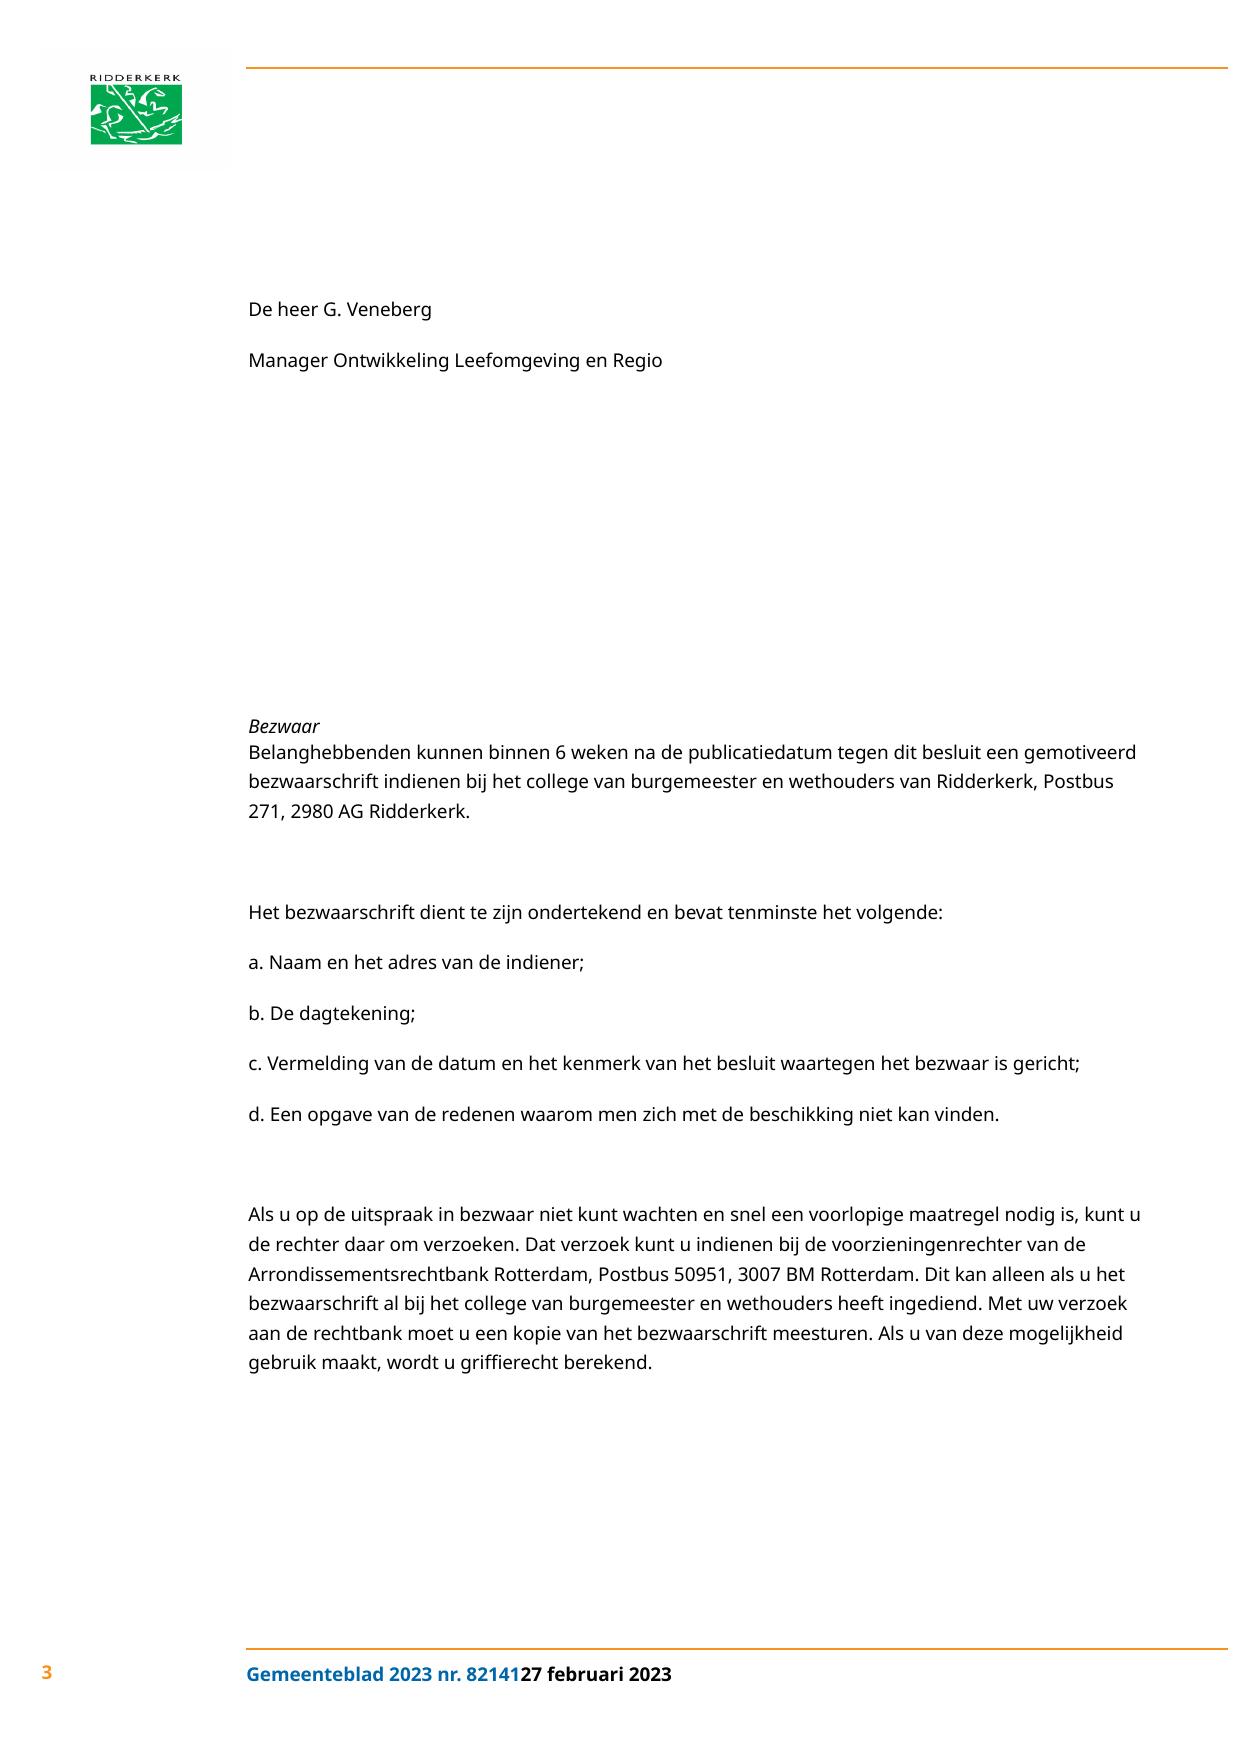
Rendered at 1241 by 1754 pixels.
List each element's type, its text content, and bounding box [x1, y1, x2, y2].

text Belanghebbenden kunnen binnen 6 weken na de publicatiedatum tegen dit besluit een gemotiveerd bezwaarschrift indienen bij het college van burgemeester en wethouders van Ridderkerk, Postbus 271, 2980 AG Ridderkerk. [248, 739, 1152, 824]
text d. Een opgave van de redenen waarom men zich met de beschikking niet kan vinden. [248, 1101, 1152, 1126]
text a. Naam en het adres van de indiener; [248, 949, 1152, 975]
text c. Vermelding van de datum en het kenmerk van het besluit waartegen het bezwaar is gericht; [248, 1050, 1152, 1076]
text b. De dagtekening; [248, 1000, 1152, 1026]
text Manager Ontwikkeling Leefomgeving en Regio [248, 347, 1152, 373]
text Als u op de uitspraak in bezwaar niet kunt wachten en snel een voorlopige maatregel nodig is, kunt u de rechter daar om verzoeken. Dat verzoek kunt u indienen bij de voorzieningenrechter van de Arrondissementsrechtbank Rotterdam, Postbus 50951, 3007 BM Rotterdam. Dit kan alleen als u het bezwaarschrift al bij het college van burgemeester en wethouders heeft ingediend. Met uw verzoek aan de rechtbank moet u een kopie van het bezwaarschrift meesturen. Als u van deze mogelijkheid gebruik maakt, wordt u griffierecht berekend. [248, 1202, 1152, 1375]
text Het bezwaarschrift dient te zijn ondertekend en bevat tenminste het volgende: [248, 899, 1152, 925]
text De heer G. Veneberg [248, 296, 1152, 322]
text Bezwaar [248, 713, 1152, 739]
picture [41, 47, 231, 172]
